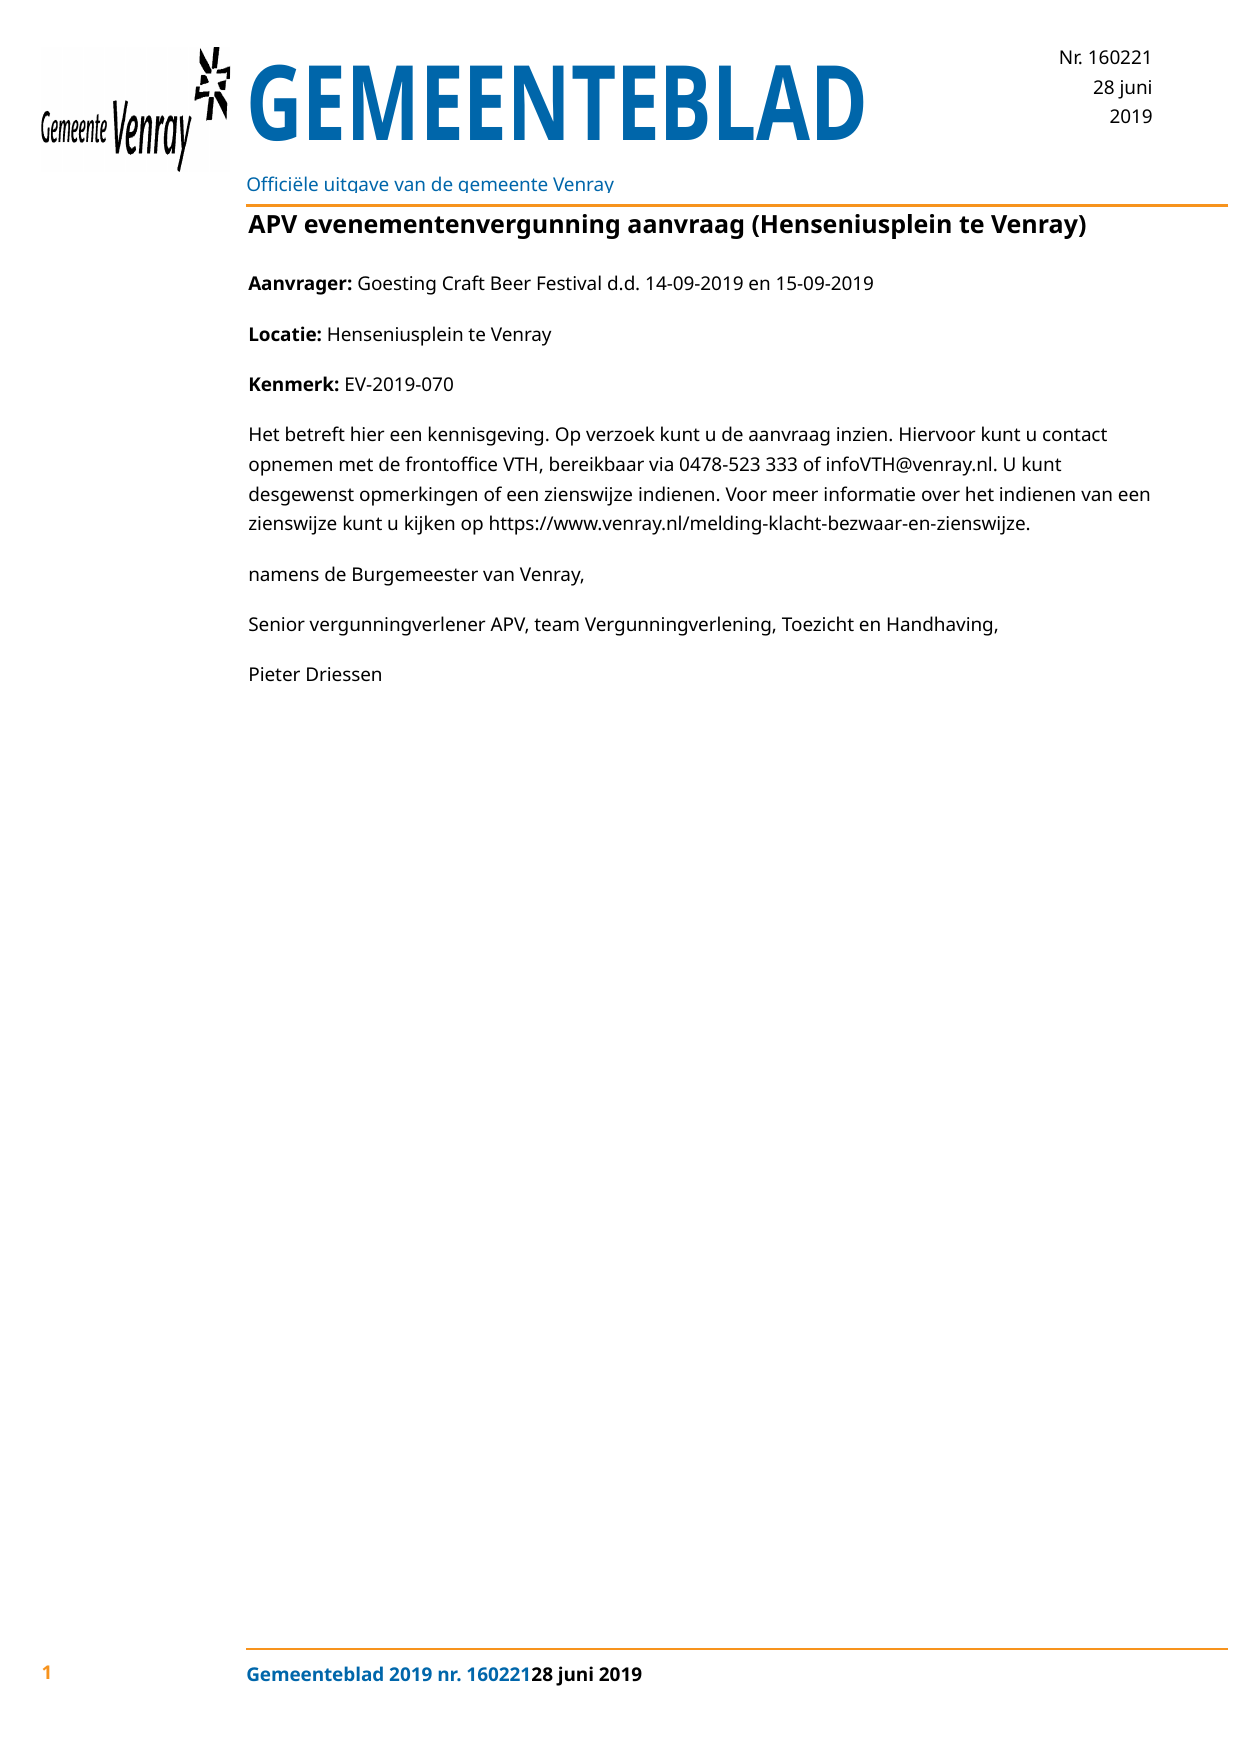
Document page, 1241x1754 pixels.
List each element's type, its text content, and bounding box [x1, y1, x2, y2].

text Pieter Driessen [248, 662, 1152, 687]
text Locatie: Henseniusplein te Venray [248, 321, 1152, 346]
text Aanvrager: Goesting Craft Beer Festival d.d. 14-09-2019 en 15-09-2019 [248, 270, 1152, 296]
picture [41, 47, 231, 172]
text Kenmerk: EV-2019-070 [248, 371, 1152, 397]
text APV evenementenvergunning aanvraag (Henseniusplein te Venray) [248, 207, 1152, 241]
text Senior vergunningverlener APV, team Vergunningverlening, Toezicht en Handhaving, [248, 611, 1152, 637]
text Het betreft hier een kennisgeving. Op verzoek kunt u de aanvraag inzien. Hiervoor kunt u contact opnemen met de frontoffice VTH, bereikbaar via 0478-523 333 of infoVTH@venray.nl. U kunt desgewenst opmerkingen of een zienswijze indienen. Voor meer informatie over het indienen van een zienswijze kunt u kijken op https://www.venray.nl/melding-klacht-bezwaar-en-zienswijze. [248, 422, 1152, 536]
text namens de Burgemeester van Venray, [248, 561, 1152, 586]
